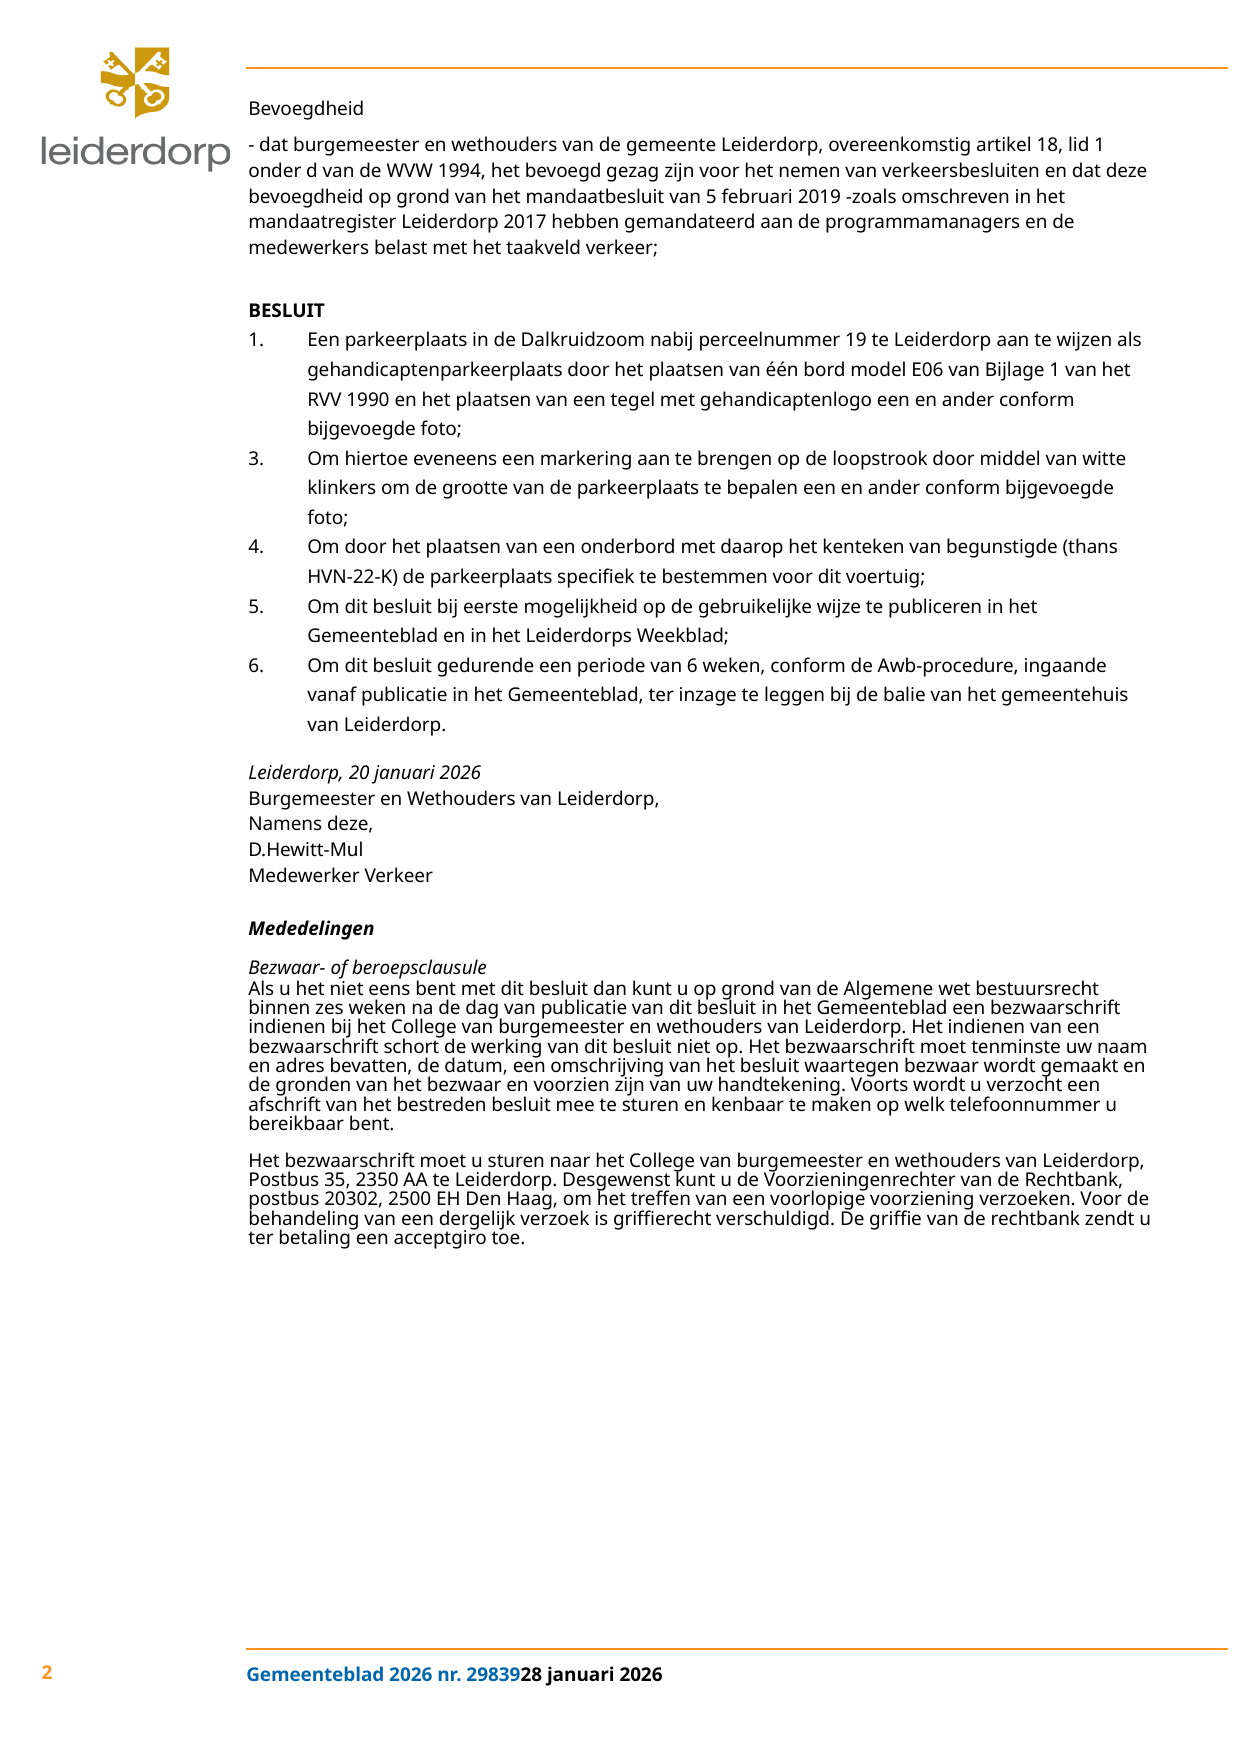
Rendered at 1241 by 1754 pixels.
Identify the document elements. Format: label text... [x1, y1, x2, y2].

list Om door het plaatsen van een onderbord met daarop het kenteken van begunstigde (thans HVN-22-K) de parkeerplaats specifiek te bestemmen voor dit voertuig; [248, 534, 1152, 589]
text Als u het niet eens bent met dit besluit dan kunt u op grond van de Algemene wet bestuursrecht binnen zes weken na de dag van publicatie van dit besluit in het Gemeenteblad een bezwaarschrift indienen bij het College van burgemeester en wethouders van Leiderdorp. Het indienen van een bezwaarschrift schort de werking van dit besluit niet op. Het bezwaarschrift moet tenminste uw naam en adres bevatten, de datum, een omschrijving van het besluit waartegen bezwaar wordt gemaakt en de gronden van het bezwaar en voorzien zijn van uw handtekening. Voorts wordt u verzocht een afschrift van het bestreden besluit mee te sturen en kenbaar te maken op welk telefoonnummer u bereikbaar bent. [248, 980, 1152, 1134]
text - dat burgemeester en wethouders van de gemeente Leiderdorp, overeenkomstig artikel 18, lid 1 onder d van de WVW 1994, het bevoegd gezag zijn voor het nemen van verkeersbesluiten en dat deze bevoegdheid op grond van het mandaatbesluit van 5 februari 2019 -zoals omschreven in het mandaatregister Leiderdorp 2017 hebben gemandateerd aan de programmamanagers en de medewerkers belast met het taakveld verkeer; [248, 131, 1152, 260]
picture [41, 47, 231, 172]
text Medewerker Verkeer [248, 862, 1152, 888]
list Om hiertoe eveneens een markering aan te brengen op de loopstrook door middel van witte klinkers om de grootte van de parkeerplaats te bepalen een en ander conform bijgevoegde foto; [248, 445, 1152, 530]
text BESLUIT [248, 297, 1152, 323]
text Bevoegdheid [248, 95, 1152, 121]
text Het bezwaarschrift moet u sturen naar het College van burgemeester en wethouders van Leiderdorp, Postbus 35, 2350 AA te Leiderdorp. Desgewenst kunt u de Voorzieningenrechter van de Rechtbank, postbus 20302, 2500 EH Den Haag, om het treffen van een voorlopige voorziening verzoeken. Voor de behandeling van een dergelijk verzoek is griffierecht verschuldigd. De griffie van de rechtbank zendt u ter betaling een acceptgiro toe. [248, 1152, 1152, 1248]
text D.Hewitt-Mul [248, 836, 1152, 862]
list Om dit besluit bij eerste mogelijkheid op de gebruikelijke wijze te publiceren in het Gemeenteblad en in het Leiderdorps Weekblad; [248, 593, 1152, 648]
list Om dit besluit gedurende een periode van 6 weken, conform de Awb-procedure, ingaande vanaf publicatie in het Gemeenteblad, ter inzage te leggen bij de balie van het gemeentehuis van Leiderdorp. [248, 652, 1152, 737]
text Mededelingen [248, 915, 1152, 941]
text Burgemeester en Wethouders van Leiderdorp, [248, 785, 1152, 811]
text Bezwaar- of beroepsclausule [248, 954, 1152, 980]
text Namens deze, [248, 811, 1152, 836]
text Leiderdorp, 20 januari 2026 [248, 759, 1152, 785]
list Een parkeerplaats in de Dalkruidzoom nabij perceelnummer 19 te Leiderdorp aan te wijzen als gehandicaptenparkeerplaats door het plaatsen van één bord model E06 van Bijlage 1 van het RVV 1990 en het plaatsen van een tegel met gehandicaptenlogo een en ander conform bijgevoegde foto; [248, 327, 1152, 441]
